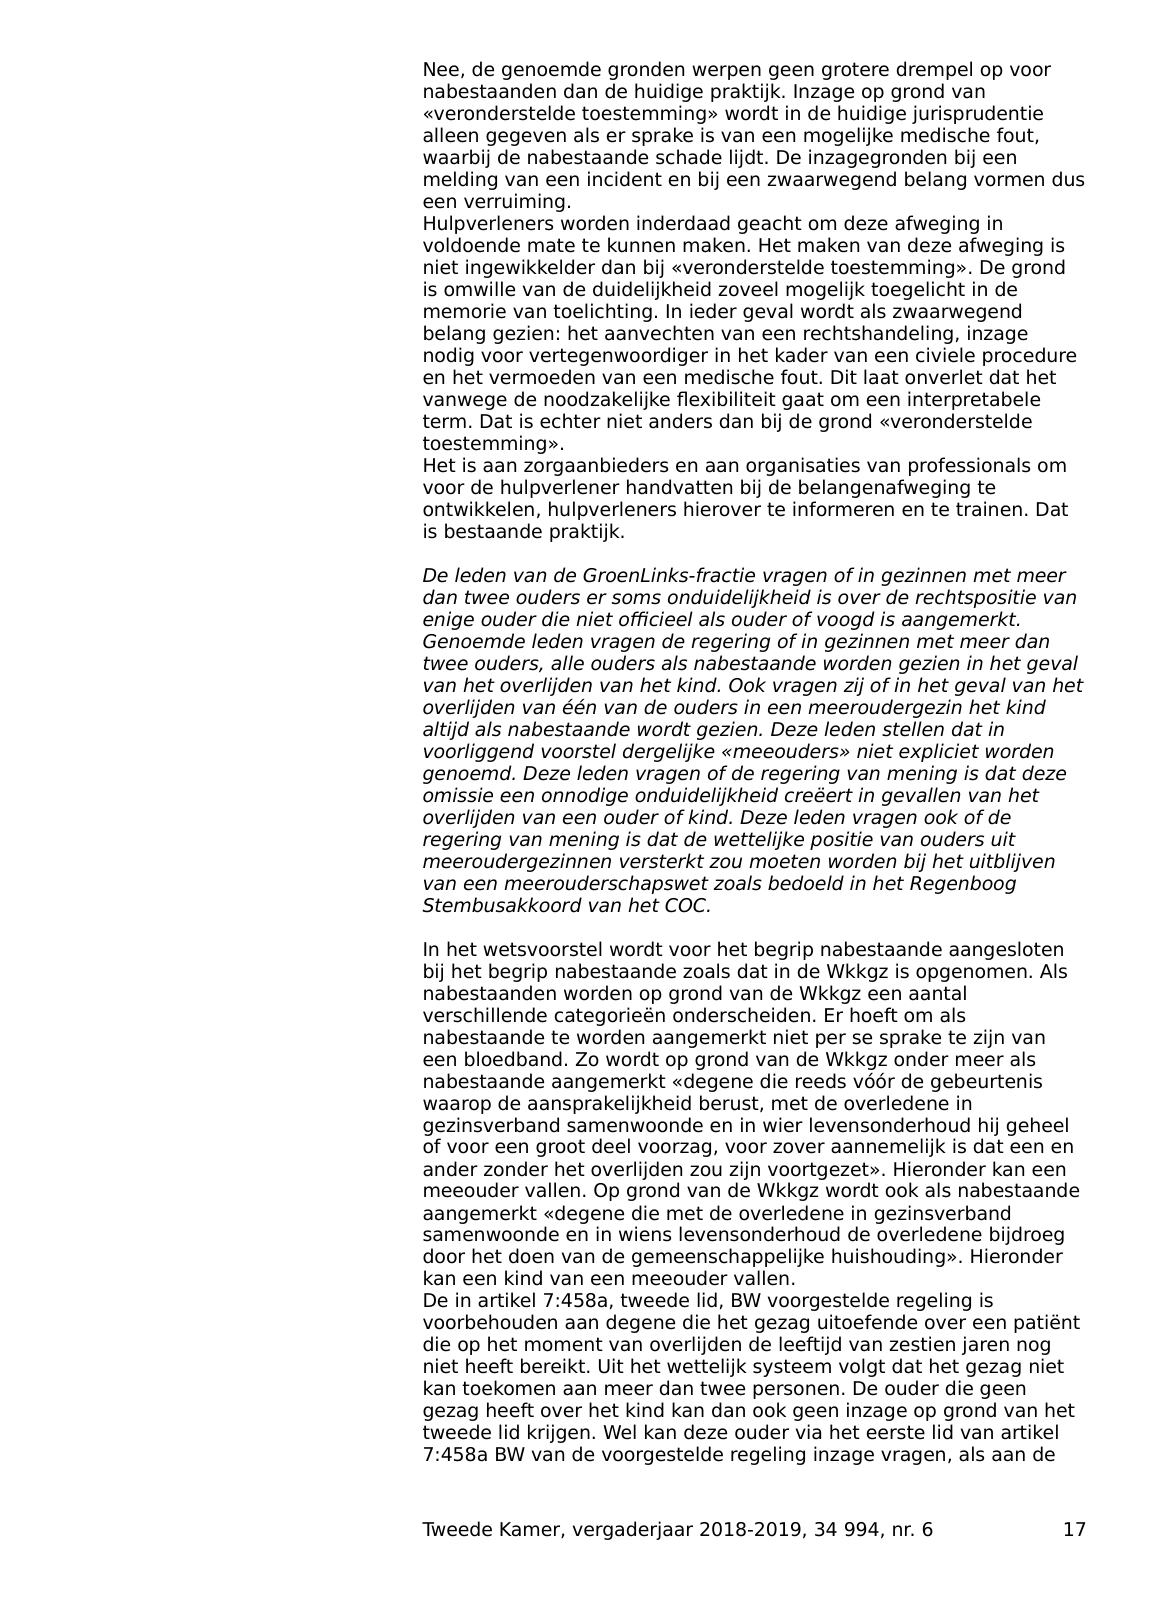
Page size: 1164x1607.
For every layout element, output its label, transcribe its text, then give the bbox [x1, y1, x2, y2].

text Hulpverleners worden inderdaad geacht om deze afweging in voldoende mate te kunnen maken. Het maken van deze afweging is niet ingewikkelder dan bij «veronderstelde toestemming». De grond is omwille van de duidelijkheid zoveel mogelijk toegelicht in de memorie van toelichting. In ieder geval wordt als zwaarwegend belang gezien: het aanvechten van een rechtshandeling, inzage nodig voor vertegenwoordiger in het kader van een civiele procedure en het vermoeden van een medische fout. Dit laat onverlet dat het vanwege de noodzakelijke flexibiliteit gaat om een interpretabele term. Dat is echter niet anders dan bij de grond «veronderstelde toestemming». [422, 213, 1087, 455]
text De leden van de GroenLinks-fractie vragen of in gezinnen met meer dan twee ouders er soms onduidelijkheid is over de rechtspositie van enige ouder die niet officieel als ouder of voogd is aangemerkt. Genoemde leden vragen de regering of in gezinnen met meer dan twee ouders, alle ouders als nabestaande worden gezien in het geval van het overlijden van het kind. Ook vragen zij of in het geval van het overlijden van één van de ouders in een meeroudergezin het kind altijd als nabestaande wordt gezien. Deze leden stellen dat in voorliggend voorstel dergelijke «meeouders» niet expliciet worden genoemd. Deze leden vragen of de regering van mening is dat deze omissie een onnodige onduidelijkheid creëert in gevallen van het overlijden van een ouder of kind. Deze leden vragen ook of de regering van mening is dat de wettelijke positie van ouders uit meeroudergezinnen versterkt zou moeten worden bij het uitblijven van een meerouderschapswet zoals bedoeld in het Regenboog Stembusakkoord van het COC. [422, 565, 1087, 916]
text Het is aan zorgaanbieders en aan organisaties van professionals om voor de hulpverlener handvatten bij de belangenafweging te ontwikkelen, hulpverleners hierover te informeren en te trainen. Dat is bestaande praktijk. [422, 455, 1087, 543]
text In het wetsvoorstel wordt voor het begrip nabestaande aangesloten bij het begrip nabestaande zoals dat in de Wkkgz is opgenomen. Als nabestaanden worden op grond van de Wkkgz een aantal verschillende categorieën onderscheiden. Er hoeft om als nabestaande te worden aangemerkt niet per se sprake te zijn van een bloedband. Zo wordt op grond van de Wkkgz onder meer als nabestaande aangemerkt «degene die reeds vóór de gebeurtenis waarop de aansprakelijkheid berust, met de overledene in gezinsverband samenwoonde en in wier levensonderhoud hij geheel of voor een groot deel voorzag, voor zover aannemelijk is dat een en ander zonder het overlijden zou zijn voortgezet». Hieronder kan een meeouder vallen. Op grond van de Wkkgz wordt ook als nabestaande aangemerkt «degene die met de overledene in gezinsverband samenwoonde en in wiens levensonderhoud de overledene bijdroeg door het doen van de gemeenschappelijke huishouding». Hieronder kan een kind van een meeouder vallen. [422, 939, 1087, 1290]
text De in artikel 7:458a, tweede lid, BW voorgestelde regeling is voorbehouden aan degene die het gezag uitoefende over een patiënt die op het moment van overlijden de leeftijd van zestien jaren nog niet heeft bereikt. Uit het wettelijk systeem volgt dat het gezag niet kan toekomen aan meer dan twee personen. De ouder die geen gezag heeft over het kind kan dan ook geen inzage op grond van het tweede lid krijgen. Wel kan deze ouder via het eerste lid van artikel 7:458a BW van de voorgestelde regeling inzage vragen, als aan de [422, 1290, 1087, 1466]
text Nee, de genoemde gronden werpen geen grotere drempel op voor nabestaanden dan de huidige praktijk. Inzage op grond van «veronderstelde toestemming» wordt in de huidige jurisprudentie alleen gegeven als er sprake is van een mogelijke medische fout, waarbij de nabestaande schade lijdt. De inzagegronden bij een melding van een incident en bij een zwaarwegend belang vormen dus een verruiming. [422, 59, 1087, 213]
